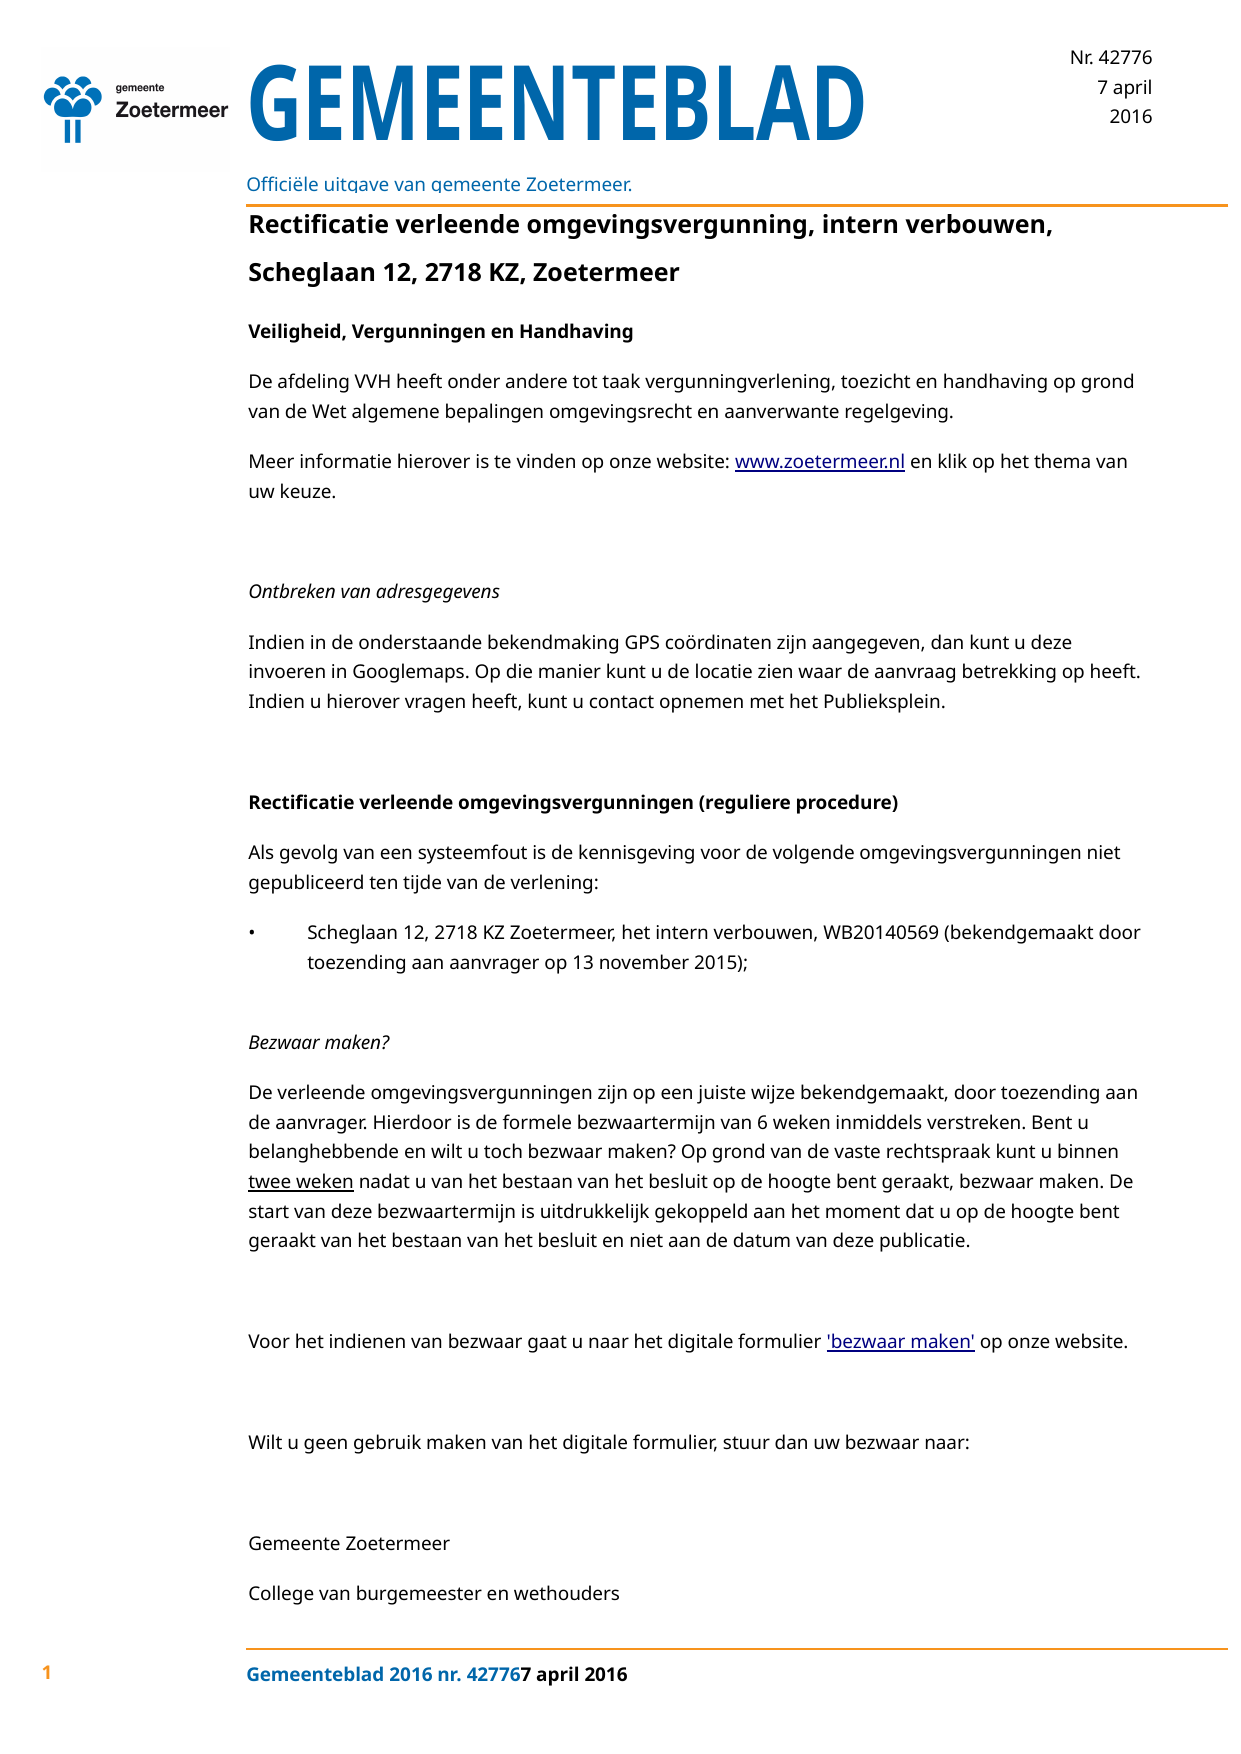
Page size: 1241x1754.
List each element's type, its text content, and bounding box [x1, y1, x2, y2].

text Voor het indienen van bezwaar gaat u naar het digitale formulier 'bezwaar maken' op onze website. [248, 1328, 1152, 1354]
text Ontbreken van adresgegevens [248, 579, 1152, 604]
text Veiligheid, Vergunningen en Handhaving [248, 318, 1152, 344]
text Meer informatie hierover is te vinden op onze website: www.zoetermeer.nl en klik op het thema van uw keuze. [248, 448, 1152, 504]
text Gemeente Zoetermeer [248, 1530, 1152, 1556]
text De verleende omgevingsvergunningen zijn op een juiste wijze bekendgemaakt, door toezending aan de aanvrager. Hierdoor is de formele bezwaartermijn van 6 weken inmiddels verstreken. Bent u belanghebbende en wilt u toch bezwaar maken? Op grond van de vaste rechtspraak kunt u binnen twee weken nadat u van het bestaan van het besluit op de hoogte bent geraakt, bezwaar maken. De start van deze bezwaartermijn is uitdrukkelijk gekoppeld aan het moment dat u op de hoogte bent geraakt van het bestaan van het besluit en niet aan de datum van deze publicatie. [248, 1079, 1152, 1253]
text Als gevolg van een systeemfout is de kennisgeving voor de volgende omgevingsvergunningen niet gepubliceerd ten tijde van de verlening: [248, 839, 1152, 895]
text Indien in de onderstaande bekendmaking GPS coördinaten zijn aangegeven, dan kunt u deze invoeren in Googlemaps. Op die manier kunt u de locatie zien waar de aanvraag betrekking op heeft. Indien u hierover vragen heeft, kunt u contact opnemen met het Publieksplein. [248, 629, 1152, 714]
list Scheglaan 12, 2718 KZ Zoetermeer, het intern verbouwen, WB20140569 (bekendgemaakt door toezending aan aanvrager op 13 november 2015); [248, 919, 1152, 975]
text Wilt u geen gebruik maken van het digitale formulier, stuur dan uw bezwaar naar: [248, 1429, 1152, 1455]
text Rectificatie verleende omgevingsvergunning, intern verbouwen, Scheglaan 12, 2718 KZ, Zoetermeer [248, 207, 1152, 288]
picture [41, 47, 231, 172]
text Rectificatie verleende omgevingsvergunningen (reguliere procedure) [248, 789, 1152, 815]
text College van burgemeester en wethouders [248, 1580, 1152, 1606]
text Bezwaar maken? [248, 1029, 1152, 1055]
text De afdeling VVH heeft onder andere tot taak vergunningverlening, toezicht en handhaving op grond van de Wet algemene bepalingen omgevingsrecht en aanverwante regelgeving. [248, 368, 1152, 424]
